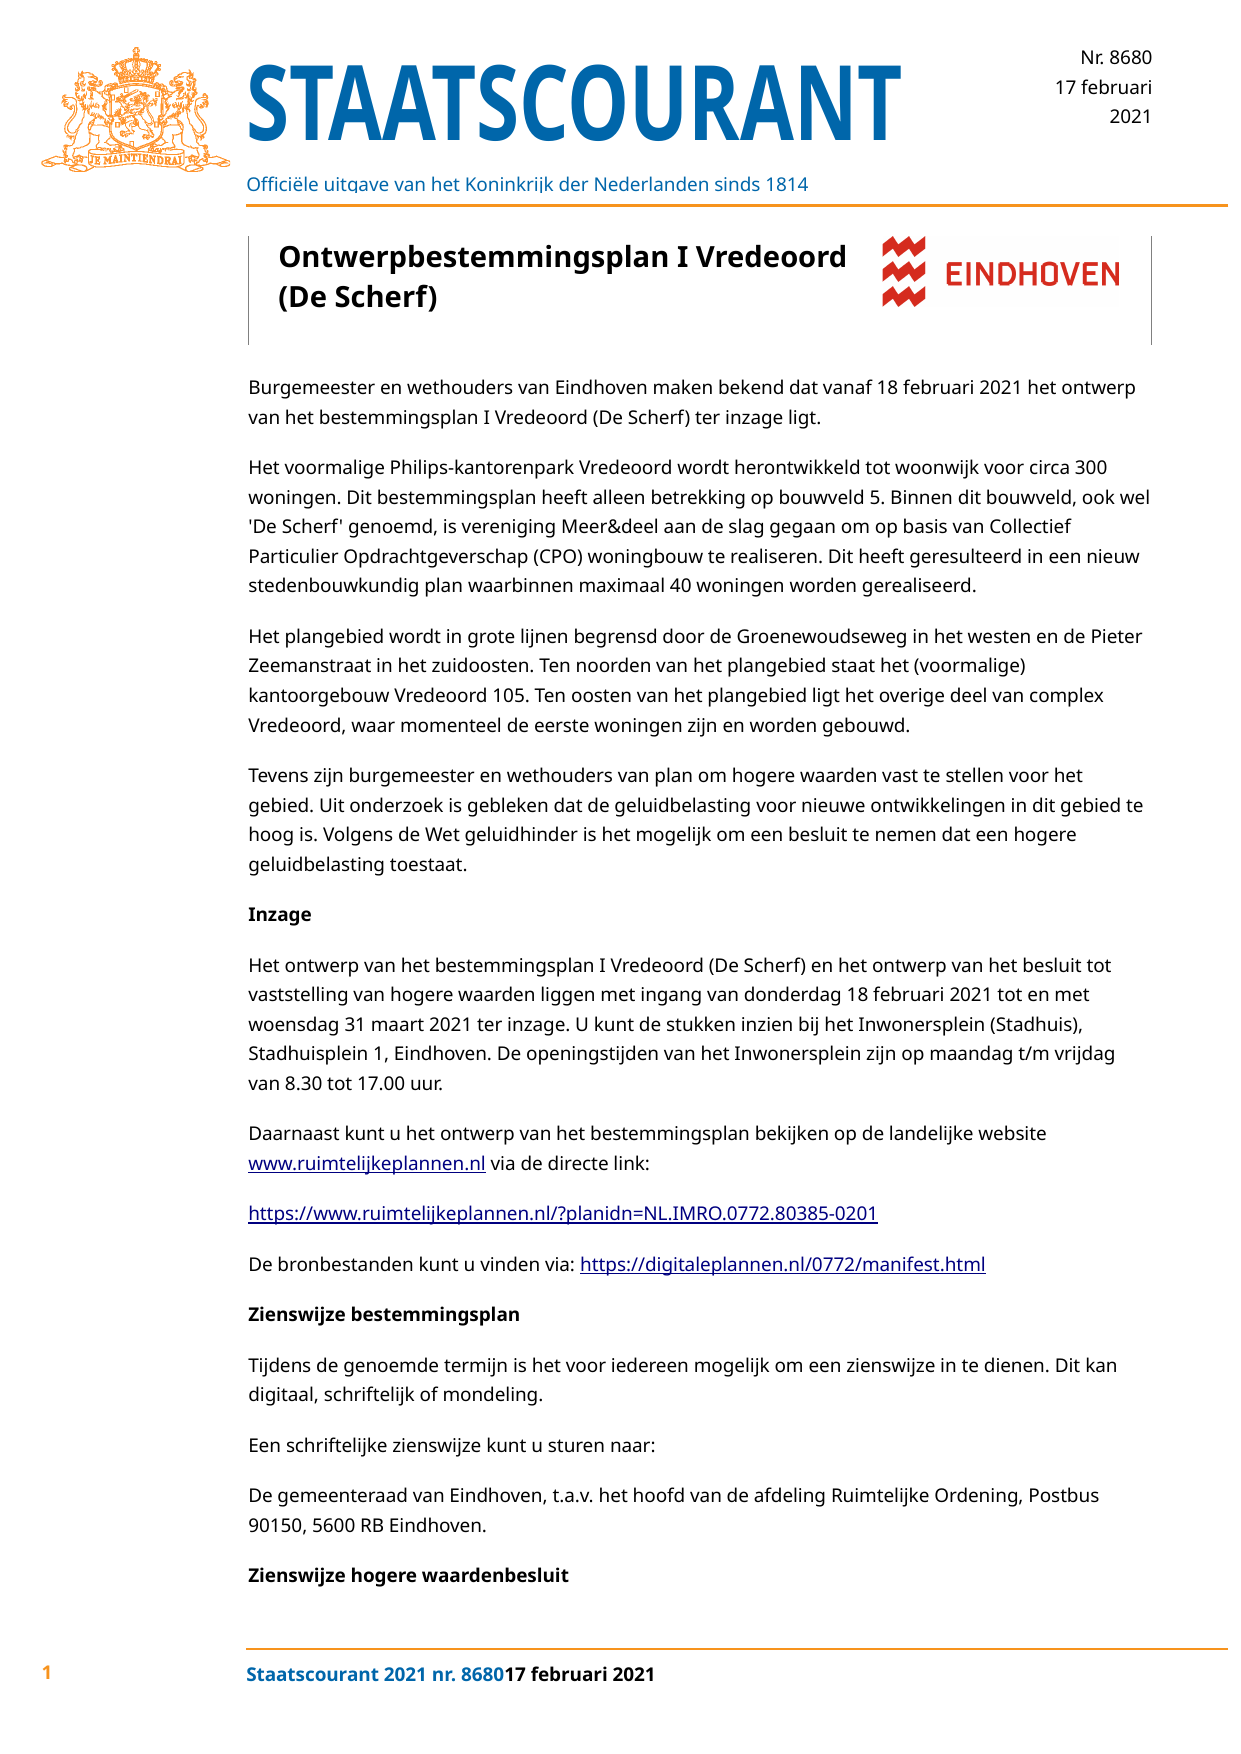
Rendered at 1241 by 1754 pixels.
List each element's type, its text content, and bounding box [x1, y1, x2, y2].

text Tevens zijn burgemeester en wethouders van plan om hogere waarden vast te stellen voor het gebied. Uit onderzoek is gebleken dat de geluidbelasting voor nieuwe ontwikkelingen in dit gebied te hoog is. Volgens de Wet geluidhinder is het mogelijk om een besluit te nemen dat een hogere geluidbelasting toestaat. [248, 762, 1152, 877]
text Het plangebied wordt in grote lijnen begrensd door de Groenewoudseweg in het westen en de Pieter Zeemanstraat in het zuidoosten. Ten noorden van het plangebied staat het (voormalige) kantoorgebouw Vredeoord 105. Ten oosten van het plangebied ligt het overige deel van complex Vredeoord, waar momenteel de eerste woningen zijn en worden gebouwd. [248, 623, 1152, 737]
text Daarnaast kunt u het ontwerp van het bestemmingsplan bekijken op de landelijke website www.ruimtelijkeplannen.nl via de directe link: [248, 1121, 1152, 1176]
text Tijdens de genoemde termijn is het voor iedereen mogelijk om een zienswijze in te dienen. Dit kan digitaal, schriftelijk of mondeling. [248, 1352, 1152, 1407]
text Een schriftelijke zienswijze kunt u sturen naar: [248, 1432, 1152, 1457]
text Inzage [248, 901, 1152, 927]
text De gemeenteraad van Eindhoven, t.a.v. het hoofd van de afdeling Ruimtelijke Ordening, Postbus 90150, 5600 RB Eindhoven. [248, 1482, 1152, 1537]
picture [882, 236, 1119, 307]
text De bronbestanden kunt u vinden via: https://digitaleplannen.nl/0772/manifest.html [248, 1251, 1152, 1277]
text Het voormalige Philips-kantorenpark Vredeoord wordt herontwikkeld tot woonwijk voor circa 300 woningen. Dit bestemmingsplan heeft alleen betrekking op bouwveld 5. Binnen dit bouwveld, ook wel 'De Scherf' genoemd, is vereniging Meer&deel aan de slag gegaan om op basis van Collectief Particulier Opdrachtgeverschap (CPO) woningbouw te realiseren. Dit heeft geresulteerd in een nieuw stedenbouwkundig plan waarbinnen maximaal 40 woningen worden gerealiseerd. [248, 454, 1152, 598]
text Zienswijze hogere waardenbesluit [248, 1562, 1152, 1588]
table_header [850, 236, 1151, 345]
text https://www.ruimtelijkeplannen.nl/?planidn=NL.IMRO.0772.80385-0201 [248, 1201, 1152, 1226]
picture [41, 47, 231, 172]
text Zienswijze bestemmingsplan [248, 1301, 1152, 1327]
text Burgemeester en wethouders van Eindhoven maken bekend dat vanaf 18 februari 2021 het ontwerp van het bestemmingsplan I Vredeoord (De Scherf) ter inzage ligt. [248, 374, 1152, 429]
text Het ontwerp van het bestemmingsplan I Vredeoord (De Scherf) en het ontwerp van het besluit tot vaststelling van hogere waarden liggen met ingang van donderdag 18 februari 2021 tot en met woensdag 31 maart 2021 ter inzage. U kunt de stukken inzien bij het Inwonersplein (Stadhuis), Stadhuisplein 1, Eindhoven. De openingstijden van het Inwonersplein zijn op maandag t/m vrijdag van 8.30 tot 17.00 uur. [248, 952, 1152, 1096]
table_header Ontwerpbestemmingsplan I Vredeoord (De Scherf) [249, 236, 850, 345]
